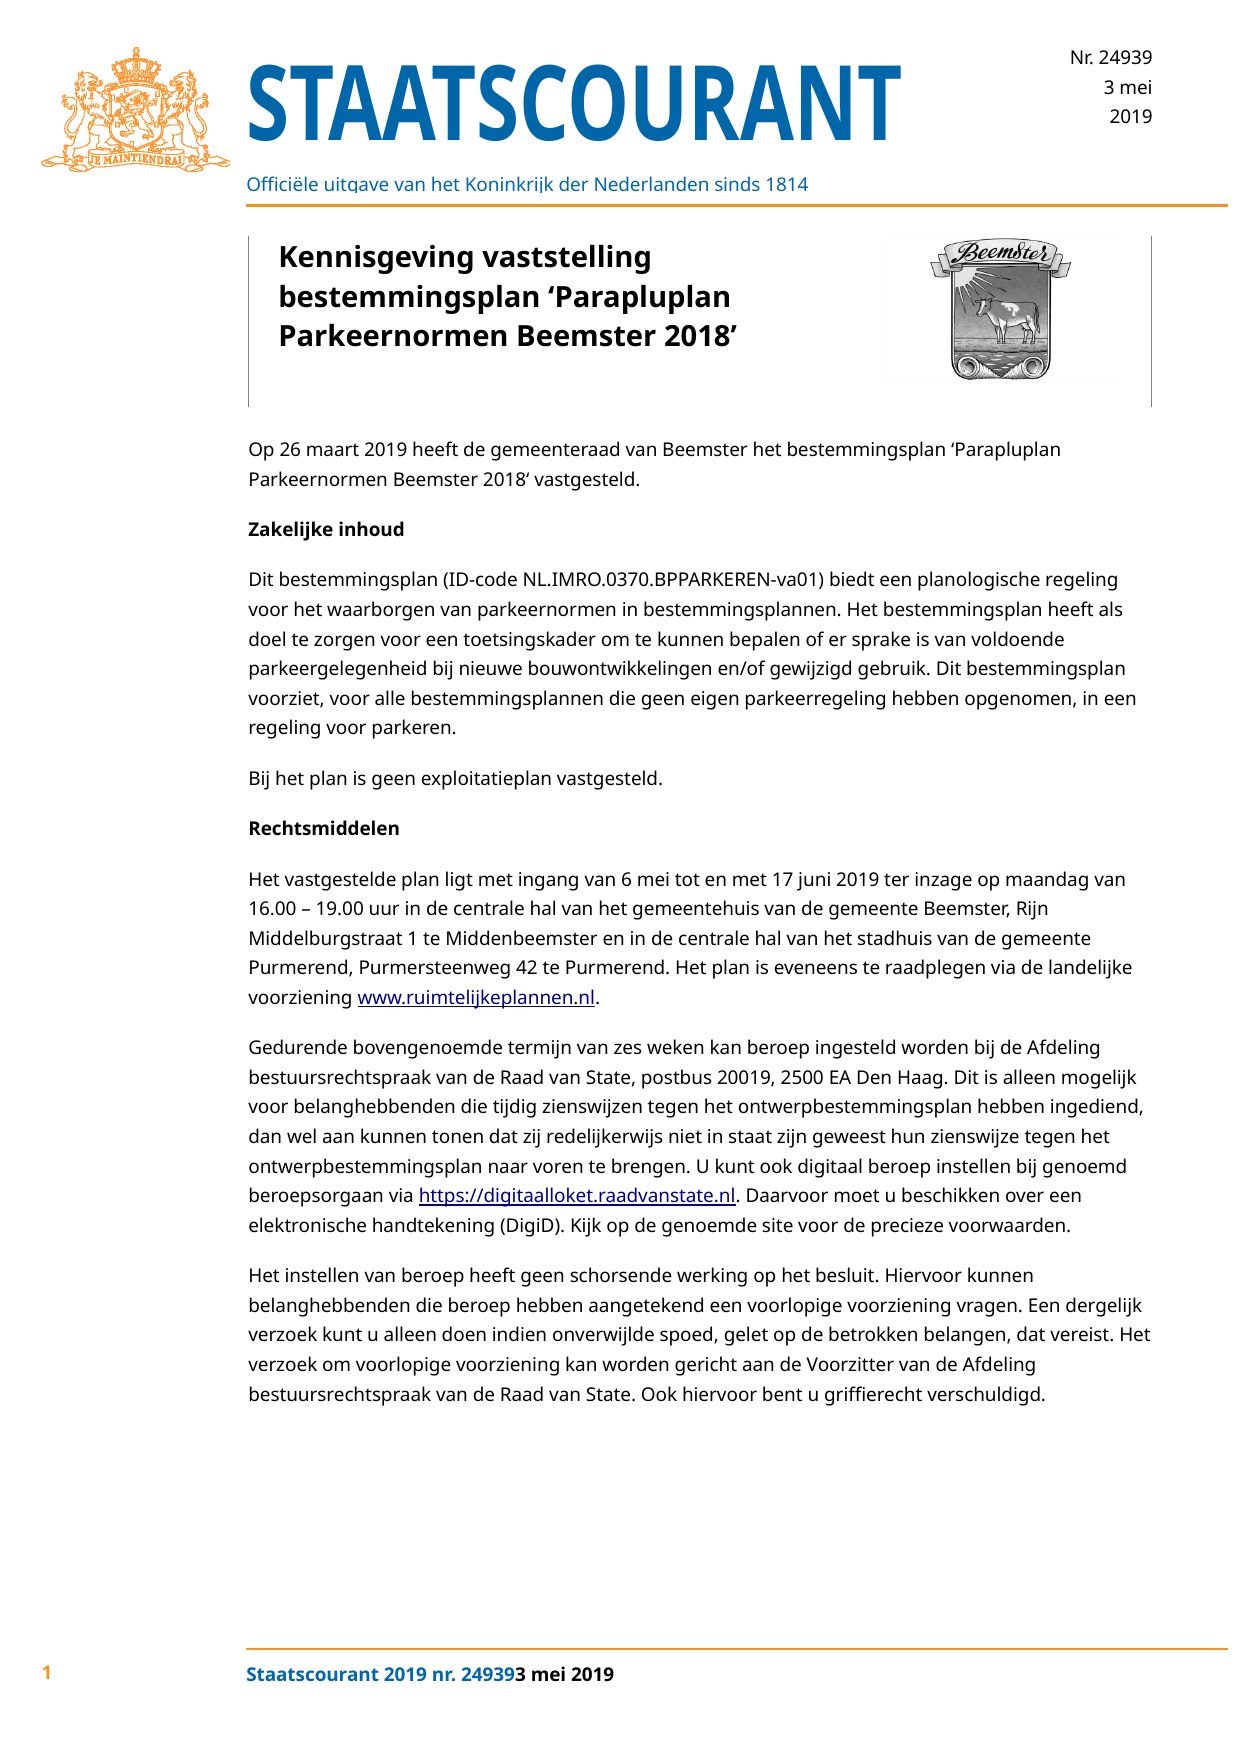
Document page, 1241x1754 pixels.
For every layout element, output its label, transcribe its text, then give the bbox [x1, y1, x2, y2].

table_header [850, 236, 1151, 407]
table_header Kennisgeving vaststelling bestemmingsplan ‘Parapluplan Parkeernormen Beemster 2018’ [249, 236, 850, 407]
text Bij het plan is geen exploitatieplan vastgesteld. [248, 765, 1152, 791]
text Zakelijke inhoud [248, 516, 1152, 542]
text Rechtsmiddelen [248, 815, 1152, 841]
picture [41, 47, 231, 172]
text Op 26 maart 2019 heeft de gemeenteraad van Beemster het bestemmingsplan ‘Parapluplan Parkeernormen Beemster 2018‘ vastgesteld. [248, 436, 1152, 491]
text Gedurende bovengenoemde termijn van zes weken kan beroep ingesteld worden bij de Afdeling bestuursrechtspraak van de Raad van State, postbus 20019, 2500 EA Den Haag. Dit is alleen mogelijk voor belanghebbenden die tijdig zienswijzen tegen het ontwerpbestemmingsplan hebben ingediend, dan wel aan kunnen tonen dat zij redelijkerwijs niet in staat zijn geweest hun zienswijze tegen het ontwerpbestemmingsplan naar voren te brengen. U kunt ook digitaal beroep instellen bij genoemd beroepsorgaan via https://digitaalloket.raadvanstate.nl. Daarvoor moet u beschikken over een elektronische handtekening (DigiD). Kijk op de genoemde site voor de precieze voorwaarden. [248, 1034, 1152, 1238]
picture [882, 236, 1119, 381]
text Dit bestemmingsplan (ID-code NL.IMRO.0370.BPPARKEREN-va01) biedt een planologische regeling voor het waarborgen van parkeernormen in bestemmingsplannen. Het bestemmingsplan heeft als doel te zorgen voor een toetsingskader om te kunnen bepalen of er sprake is van voldoende parkeergelegenheid bij nieuwe bouwontwikkelingen en/of gewijzigd gebruik. Dit bestemmingsplan voorziet, voor alle bestemmingsplannen die geen eigen parkeerregeling hebben opgenomen, in een regeling voor parkeren. [248, 567, 1152, 740]
text Het instellen van beroep heeft geen schorsende werking op het besluit. Hiervoor kunnen belanghebbenden die beroep hebben aangetekend een voorlopige voorziening vragen. Een dergelijk verzoek kunt u alleen doen indien onverwijlde spoed, gelet op de betrokken belangen, dat vereist. Het verzoek om voorlopige voorziening kan worden gericht aan de Voorzitter van de Afdeling bestuursrechtspraak van de Raad van State. Ook hiervoor bent u griffierecht verschuldigd. [248, 1262, 1152, 1406]
text Het vastgestelde plan ligt met ingang van 6 mei tot en met 17 juni 2019 ter inzage op maandag van 16.00 – 19.00 uur in de centrale hal van het gemeentehuis van de gemeente Beemster, Rijn Middelburgstraat 1 te Middenbeemster en in de centrale hal van het stadhuis van de gemeente Purmerend, Purmersteenweg 42 te Purmerend. Het plan is eveneens te raadplegen via de landelijke voorziening www.ruimtelijkeplannen.nl. [248, 866, 1152, 1010]
